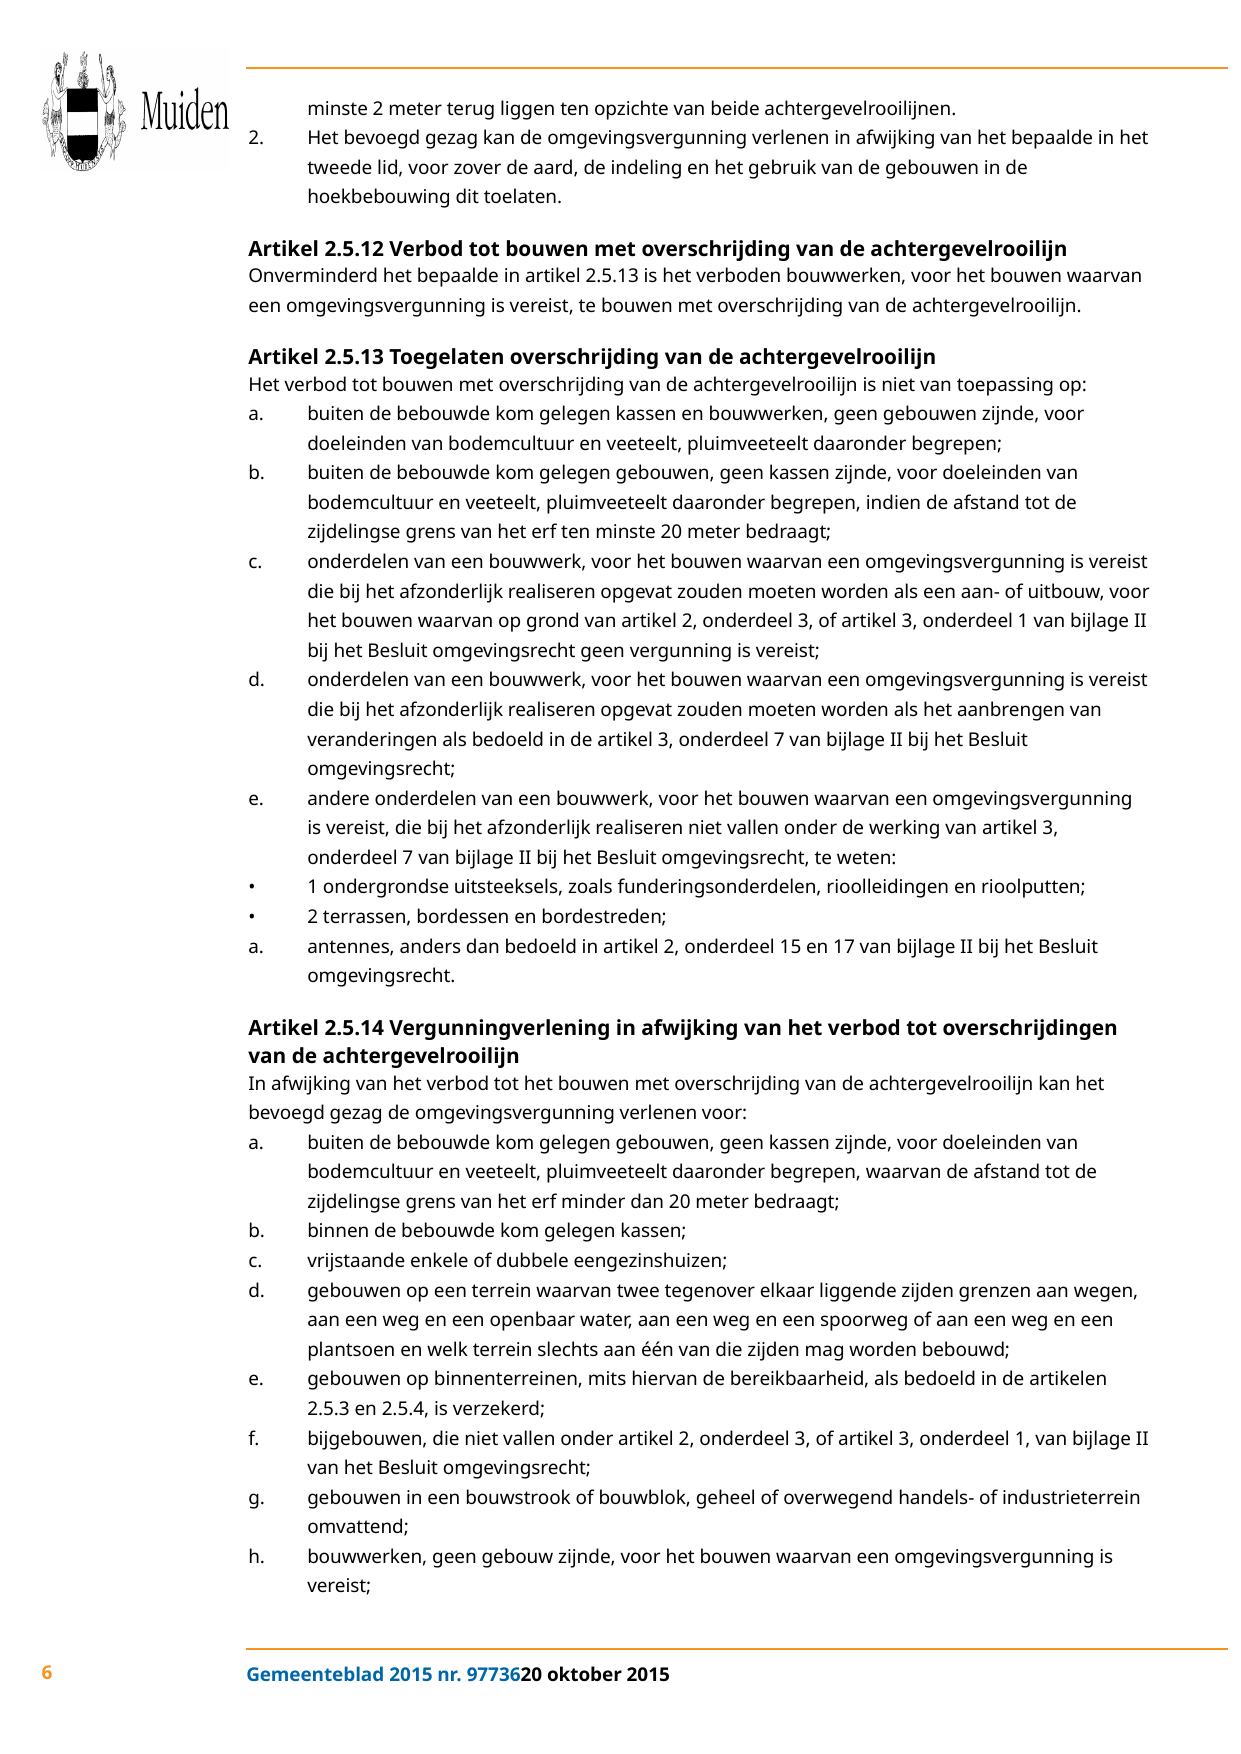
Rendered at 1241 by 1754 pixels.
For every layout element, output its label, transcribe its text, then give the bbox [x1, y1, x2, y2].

list antennes, anders dan bedoeld in artikel 2, onderdeel 15 en 17 van bijlage II bij het Besluit omgevingsrecht. [248, 933, 1152, 988]
list buiten de bebouwde kom gelegen kassen en bouwwerken, geen gebouwen zijnde, voor doeleinden van bodemcultuur en veeteelt, pluimveeteelt daaronder begrepen; [248, 400, 1152, 456]
text Onverminderd het bepaalde in artikel 2.5.13 is het verboden bouwwerken, voor het bouwen waarvan een omgevingsvergunning is vereist, te bouwen met overschrijding van de achtergevelrooilijn. [248, 262, 1152, 318]
list gebouwen in een bouwstrook of bouwblok, geheel of overwegend handels- of industrieterrein omvattend; [248, 1484, 1152, 1539]
list vrijstaande enkele of dubbele eengezinshuizen; [248, 1247, 1152, 1273]
list bouwwerken, geen gebouw zijnde, voor het bouwen waarvan een omgevingsvergunning is vereist; [248, 1543, 1152, 1598]
text Artikel 2.5.14 Vergunningverlening in afwijking van het verbod tot overschrijdingen van de achtergevelrooilijn [248, 1013, 1152, 1070]
list gebouwen op een terrein waarvan twee tegenover elkaar liggende zijden grenzen aan wegen, aan een weg en een openbaar water, aan een weg en een spoorweg of aan een weg en een plantsoen en welk terrein slechts aan één van die zijden mag worden bebouwd; [248, 1277, 1152, 1362]
list 2 terrassen, bordessen en bordestreden; [248, 903, 1152, 929]
list gebouwen op binnenterreinen, mits hiervan de bereikbaarheid, als bedoeld in de artikelen 2.5.3 en 2.5.4, is verzekerd; [248, 1366, 1152, 1421]
list bijgebouwen, die niet vallen onder artikel 2, onderdeel 3, of artikel 3, onderdeel 1, van bijlage II van het Besluit omgevingsrecht; [248, 1425, 1152, 1480]
picture [41, 47, 231, 172]
list buiten de bebouwde kom gelegen gebouwen, geen kassen zijnde, voor doeleinden van bodemcultuur en veeteelt, pluimveeteelt daaronder begrepen, waarvan de afstand tot de zijdelingse grens van het erf minder dan 20 meter bedraagt; [248, 1129, 1152, 1214]
list onderdelen van een bouwwerk, voor het bouwen waarvan een omgevingsvergunning is vereist die bij het afzonderlijk realiseren opgevat zouden moeten worden als het aanbrengen van veranderingen als bedoeld in de artikel 3, onderdeel 7 van bijlage II bij het Besluit omgevingsrecht; [248, 667, 1152, 781]
list Het bevoegd gezag kan de omgevingsvergunning verlenen in afwijking van het bepaalde in het tweede lid, voor zover de aard, de indeling en het gebruik van de gebouwen in de hoekbebouwing dit toelaten. [248, 124, 1152, 209]
list andere onderdelen van een bouwwerk, voor het bouwen waarvan een omgevingsvergunning is vereist, die bij het afzonderlijk realiseren niet vallen onder de werking van artikel 3, onderdeel 7 van bijlage II bij het Besluit omgevingsrecht, te weten: [248, 785, 1152, 870]
text Artikel 2.5.13 Toegelaten overschrijding van de achtergevelrooilijn [248, 342, 1152, 371]
list onderdelen van een bouwwerk, voor het bouwen waarvan een omgevingsvergunning is vereist die bij het afzonderlijk realiseren opgevat zouden moeten worden als een aan- of uitbouw, voor het bouwen waarvan op grond van artikel 2, onderdeel 3, of artikel 3, onderdeel 1 van bijlage II bij het Besluit omgevingsrecht geen vergunning is vereist; [248, 548, 1152, 663]
text Het verbod tot bouwen met overschrijding van de achtergevelrooilijn is niet van toepassing op: [248, 371, 1152, 397]
list binnen de bebouwde kom gelegen kassen; [248, 1218, 1152, 1243]
list buiten de bebouwde kom gelegen gebouwen, geen kassen zijnde, voor doeleinden van bodemcultuur en veeteelt, pluimveeteelt daaronder begrepen, indien de afstand tot de zijdelingse grens van het erf ten minste 20 meter bedraagt; [248, 459, 1152, 544]
text In afwijking van het verbod tot het bouwen met overschrijding van de achtergevelrooilijn kan het bevoegd gezag de omgevingsvergunning verlenen voor: [248, 1070, 1152, 1125]
text Artikel 2.5.12 Verbod tot bouwen met overschrijding van de achtergevelrooilijn [248, 234, 1152, 262]
list 1 ondergrondse uitsteeksels, zoals funderingsonderdelen, rioolleidingen en rioolputten; [248, 874, 1152, 899]
list minste 2 meter terug liggen ten opzichte van beide achtergevelrooilijnen. [248, 95, 1152, 121]
